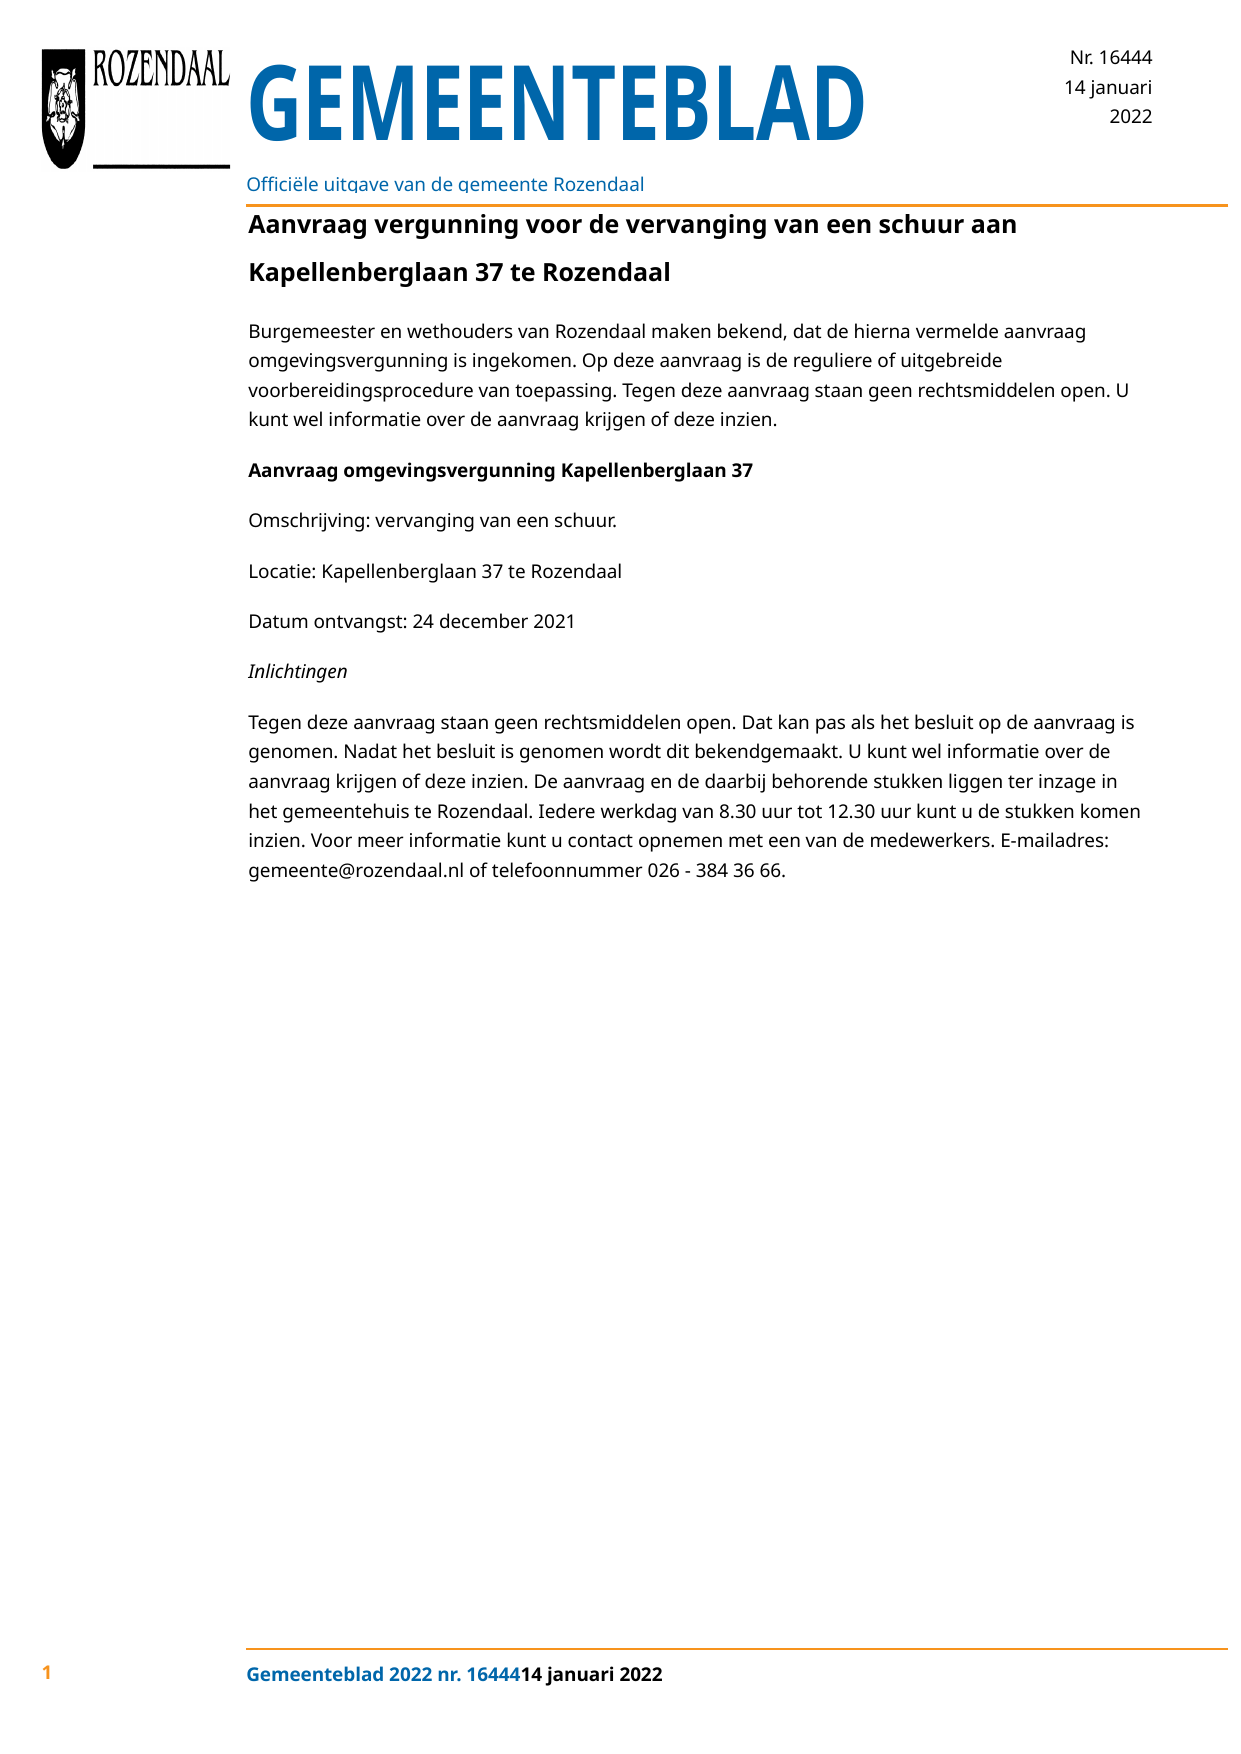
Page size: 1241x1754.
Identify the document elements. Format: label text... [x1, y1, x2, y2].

text Locatie: Kapellenberglaan 37 te Rozendaal [248, 558, 1152, 584]
text Burgemeester en wethouders van Rozendaal maken bekend, dat de hierna vermelde aanvraag omgevingsvergunning is ingekomen. Op deze aanvraag is de reguliere of uitgebreide voorbereidingsprocedure van toepassing. Tegen deze aanvraag staan geen rechtsmiddelen open. U kunt wel informatie over de aanvraag krijgen of deze inzien. [248, 318, 1152, 432]
text Tegen deze aanvraag staan geen rechtsmiddelen open. Dat kan pas als het besluit op de aanvraag is genomen. Nadat het besluit is genomen wordt dit bekendgemaakt. U kunt wel informatie over de aanvraag krijgen of deze inzien. De aanvraag en de daarbij behorende stukken liggen ter inzage in het gemeentehuis te Rozendaal. Iedere werkdag van 8.30 uur tot 12.30 uur kunt u de stukken komen inzien. Voor meer informatie kunt u contact opnemen met een van de medewerkers. E-mailadres: gemeente@rozendaal.nl of telefoonnummer 026 - 384 36 66. [248, 709, 1152, 883]
text Omschrijving: vervanging van een schuur. [248, 507, 1152, 533]
text Aanvraag omgevingsvergunning Kapellenberglaan 37 [248, 457, 1152, 483]
text Datum ontvangst: 24 december 2021 [248, 608, 1152, 634]
picture [41, 47, 231, 172]
text Inlichtingen [248, 659, 1152, 684]
text Aanvraag vergunning voor de vervanging van een schuur aan Kapellenberglaan 37 te Rozendaal [248, 207, 1152, 288]
